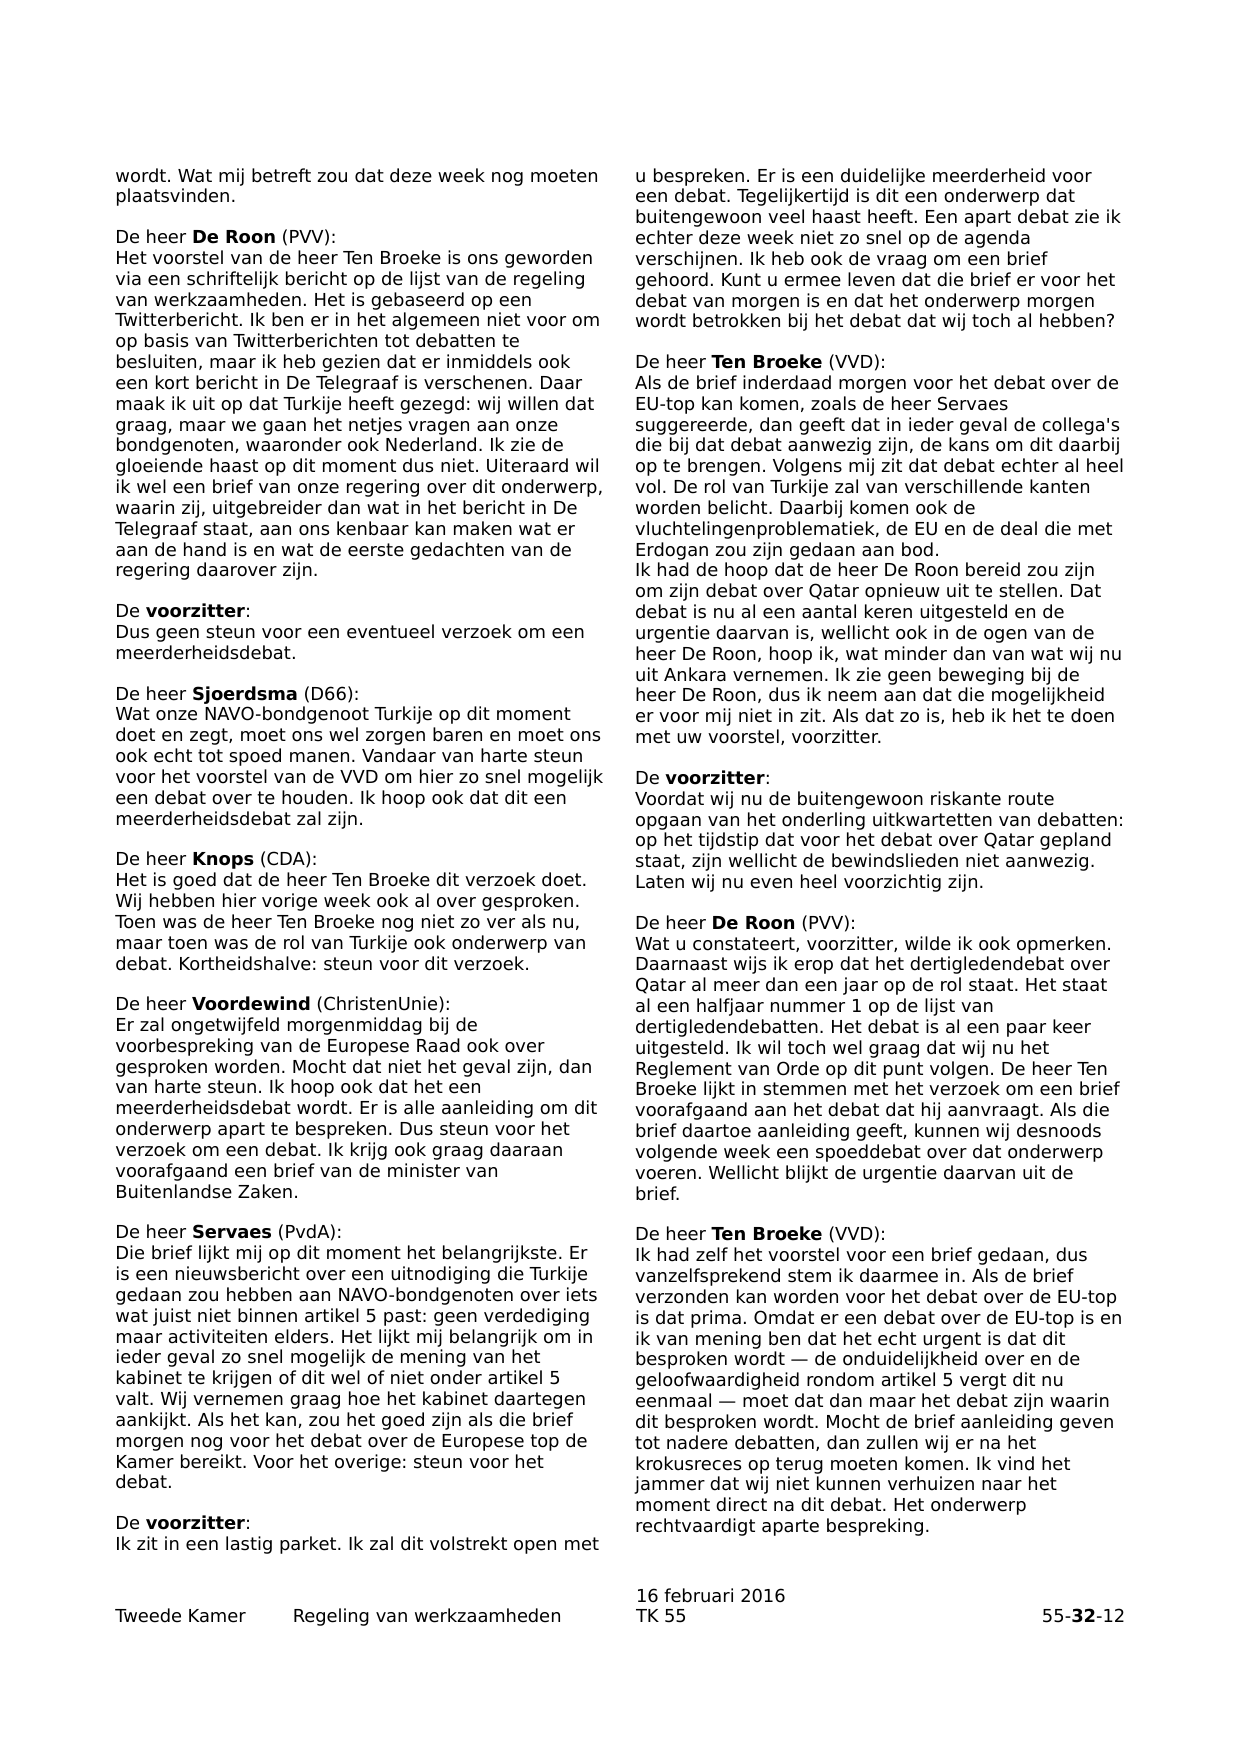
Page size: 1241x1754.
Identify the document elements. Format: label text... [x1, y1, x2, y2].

text Het is goed dat de heer Ten Broeke dit verzoek doet. Wij hebben hier vorige week ook al over gesproken. Toen was de heer Ten Broeke nog niet zo ver als nu, maar toen was de rol van Turkije ook onderwerp van debat. Kortheidshalve: steun voor dit verzoek. [115, 870, 605, 974]
text De voorzitter: [635, 768, 1125, 788]
text Ik zit in een lastig parket. Ik zal dit volstrekt open met [115, 1534, 605, 1554]
text Ik had zelf het voorstel voor een brief gedaan, dus vanzelfsprekend stem ik daarmee in. Als de brief verzonden kan worden voor het debat over de EU-top is dat prima. Omdat er een debat over de EU-top is en ik van mening ben dat het echt urgent is dat dit besproken wordt — de onduidelijkheid over en de geloofwaardigheid rondom artikel 5 vergt dit nu eenmaal — moet dat dan maar het debat zijn waarin dit besproken wordt. Mocht de brief aanleiding geven tot nadere debatten, dan zullen wij er na het krokusreces op terug moeten komen. Ik vind het jammer dat wij niet kunnen verhuizen naar het moment direct na dit debat. Het onderwerp rechtvaardigt aparte bespreking. [635, 1245, 1125, 1537]
text De heer Ten Broeke (VVD): [635, 1224, 1125, 1245]
text Die brief lijkt mij op dit moment het belangrijkste. Er is een nieuwsbericht over een uitnodiging die Turkije gedaan zou hebben aan NAVO-bondgenoten over iets wat juist niet binnen artikel 5 past: geen verdediging maar activiteiten elders. Het lijkt mij belangrijk om in ieder geval zo snel mogelijk de mening van het kabinet te krijgen of dit wel of niet onder artikel 5 valt. Wij vernemen graag hoe het kabinet daartegen aankijkt. Als het kan, zou het goed zijn als die brief morgen nog voor het debat over de Europese top de Kamer bereikt. Voor het overige: steun voor het debat. [115, 1243, 605, 1493]
text De heer Voordewind (ChristenUnie): [115, 994, 605, 1015]
text Als de brief inderdaad morgen voor het debat over de EU-top kan komen, zoals de heer Servaes suggereerde, dan geeft dat in ieder geval de collega's die bij dat debat aanwezig zijn, de kans om dit daarbij op te brengen. Volgens mij zit dat debat echter al heel vol. De rol van Turkije zal van verschillende kanten worden belicht. Daarbij komen ook de vluchtelingenproblematiek, de EU en de deal die met Erdogan zou zijn gedaan aan bod. [635, 373, 1125, 560]
text Wat u constateert, voorzitter, wilde ik ook opmerken. Daarnaast wijs ik erop dat het dertigledendebat over Qatar al meer dan een jaar op de rol staat. Het staat al een halfjaar nummer 1 op de lijst van dertigledendebatten. Het debat is al een paar keer uitgesteld. Ik wil toch wel graag dat wij nu het Reglement van Orde op dit punt volgen. De heer Ten Broeke lijkt in stemmen met het verzoek om een brief voorafgaand aan het debat dat hij aanvraagt. Als die brief daartoe aanleiding geeft, kunnen wij desnoods volgende week een spoeddebat over dat onderwerp voeren. Wellicht blijkt de urgentie daarvan uit de brief. [635, 933, 1125, 1204]
text Wat onze NAVO-bondgenoot Turkije op dit moment doet en zegt, moet ons wel zorgen baren en moet ons ook echt tot spoed manen. Vandaar van harte steun voor het voorstel van de VVD om hier zo snel mogelijk een debat over te houden. Ik hoop ook dat dit een meerderheidsdebat zal zijn. [115, 704, 605, 829]
text Voordat wij nu de buitengewoon riskante route opgaan van het onderling uitkwartetten van debatten: op het tijdstip dat voor het debat over Qatar gepland staat, zijn wellicht de bewindslieden niet aanwezig. Laten wij nu even heel voorzichtig zijn. [635, 788, 1125, 893]
text De heer Servaes (PvdA): [115, 1222, 605, 1243]
text De voorzitter: [115, 601, 605, 622]
text De heer De Roon (PVV): [115, 227, 605, 248]
text De heer Ten Broeke (VVD): [635, 352, 1125, 373]
text Ik had de hoop dat de heer De Roon bereid zou zijn om zijn debat over Qatar opnieuw uit te stellen. Dat debat is nu al een aantal keren uitgesteld en de urgentie daarvan is, wellicht ook in de ogen van de heer De Roon, hoop ik, wat minder dan van wat wij nu uit Ankara vernemen. Ik zie geen beweging bij de heer De Roon, dus ik neem aan dat die mogelijkheid er voor mij niet in zit. Als dat zo is, heb ik het te doen met uw voorstel, voorzitter. [635, 560, 1125, 748]
text De heer De Roon (PVV): [635, 913, 1125, 933]
text De heer Sjoerdsma (D66): [115, 683, 605, 704]
text De voorzitter: [115, 1513, 605, 1534]
text Dus geen steun voor een eventueel verzoek om een meerderheidsdebat. [115, 622, 605, 663]
text De heer Knops (CDA): [115, 849, 605, 870]
text Het voorstel van de heer Ten Broeke is ons geworden via een schriftelijk bericht op de lijst van de regeling van werkzaamheden. Het is gebaseerd op een Twitterbericht. Ik ben er in het algemeen niet voor om op basis van Twitterberichten tot debatten te besluiten, maar ik heb gezien dat er inmiddels ook een kort bericht in De Telegraaf is verschenen. Daar maak ik uit op dat Turkije heeft gezegd: wij willen dat graag, maar we gaan het netjes vragen aan onze bondgenoten, waaronder ook Nederland. Ik zie de gloeiende haast op dit moment dus niet. Uiteraard wil ik wel een brief van onze regering over dit onderwerp, waarin zij, uitgebreider dan wat in het bericht in De Telegraaf staat, aan ons kenbaar kan maken wat er aan de hand is en wat de eerste gedachten van de regering daarover zijn. [115, 248, 605, 581]
text wordt. Wat mij betreft zou dat deze week nog moeten plaatsvinden. [115, 165, 605, 207]
text u bespreken. Er is een duidelijke meerderheid voor een debat. Tegelijkertijd is dit een onderwerp dat buitengewoon veel haast heeft. Een apart debat zie ik echter deze week niet zo snel op de agenda verschijnen. Ik heb ook de vraag om een brief gehoord. Kunt u ermee leven dat die brief er voor het debat van morgen is en dat het onderwerp morgen wordt betrokken bij het debat dat wij toch al hebben? [635, 165, 1125, 332]
text Er zal ongetwijfeld morgenmiddag bij de voorbespreking van de Europese Raad ook over gesproken worden. Mocht dat niet het geval zijn, dan van harte steun. Ik hoop ook dat het een meerderheidsdebat wordt. Er is alle aanleiding om dit onderwerp apart te bespreken. Dus steun voor het verzoek om een debat. Ik krijg ook graag daaraan voorafgaand een brief van de minister van Buitenlandse Zaken. [115, 1015, 605, 1202]
